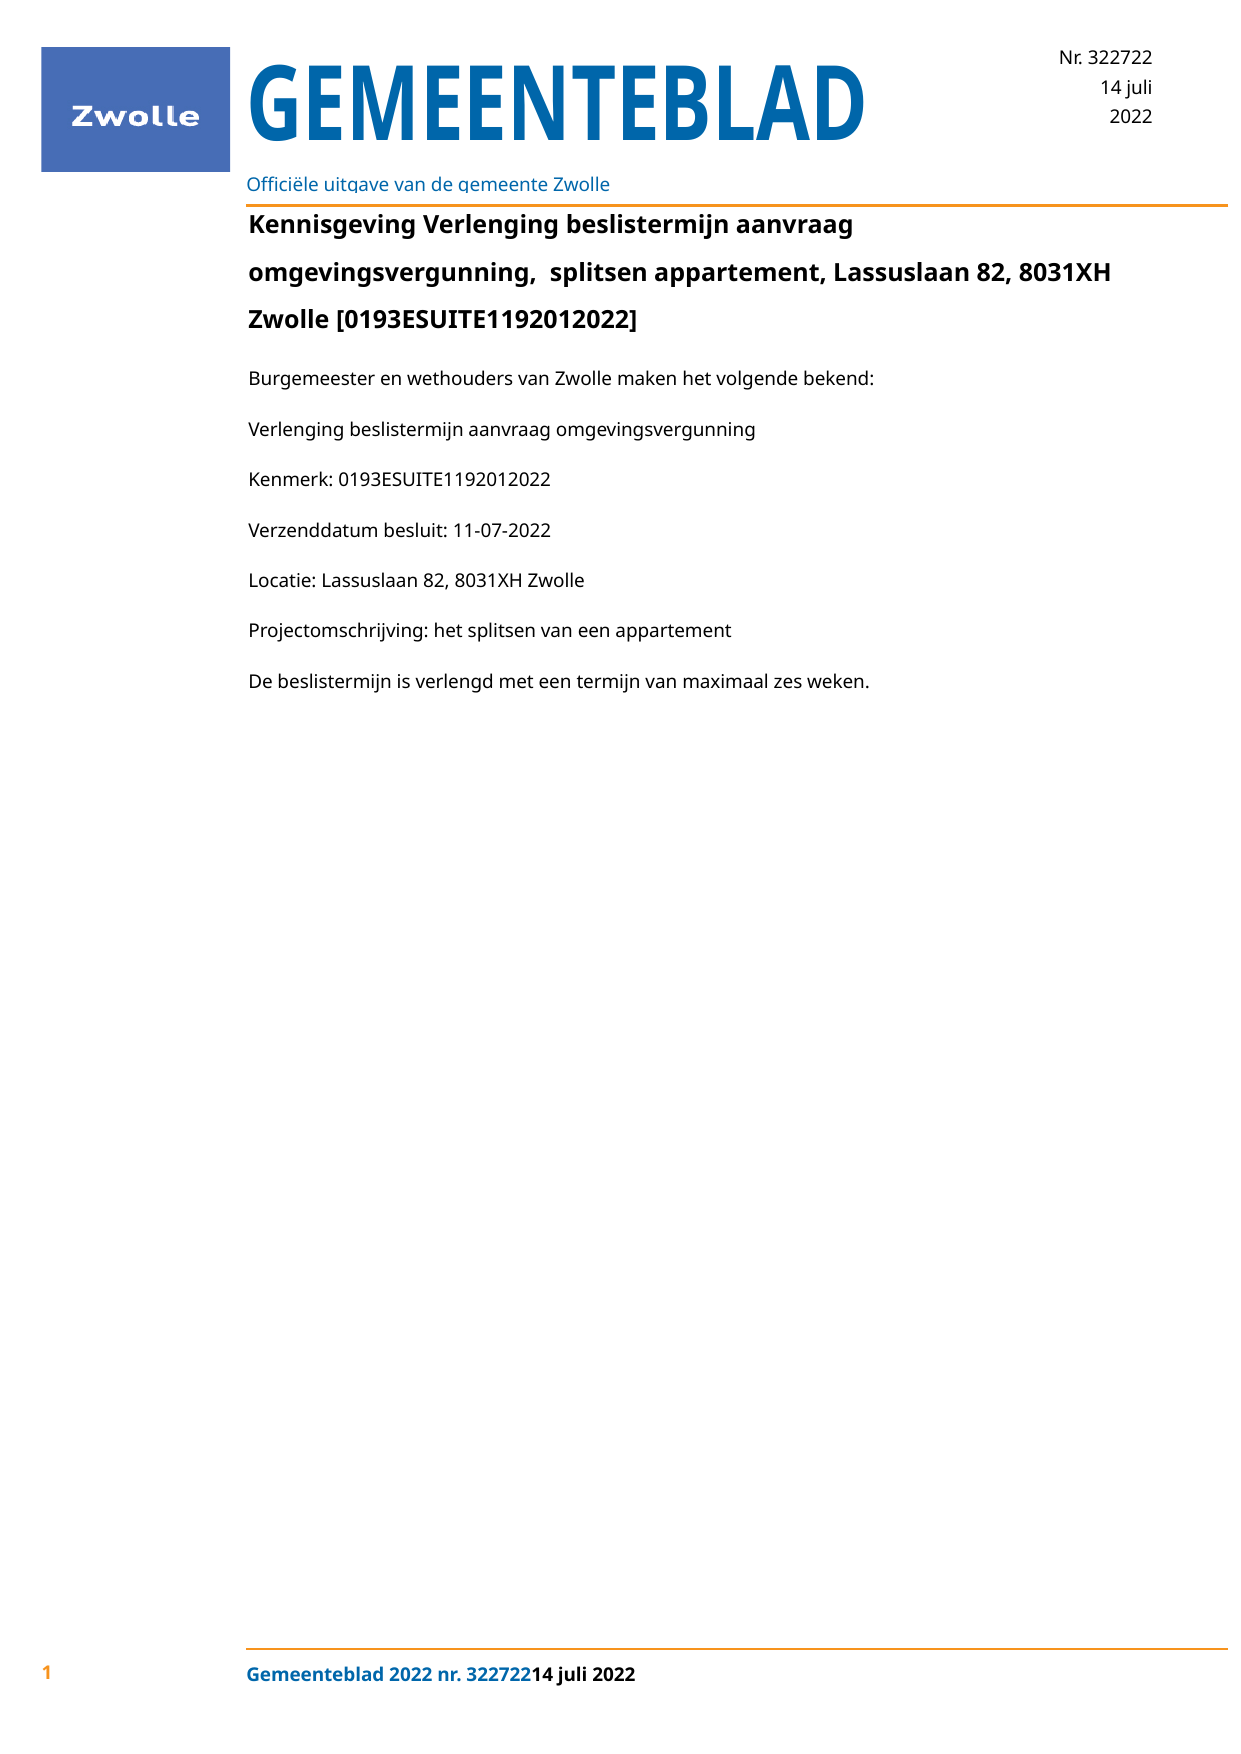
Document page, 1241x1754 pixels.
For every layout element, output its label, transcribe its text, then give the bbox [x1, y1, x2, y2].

text Kennisgeving Verlenging beslistermijn aanvraag omgevingsvergunning, splitsen appartement, Lassuslaan 82, 8031XH Zwolle [0193ESUITE1192012022] [248, 207, 1152, 336]
text Burgemeester en wethouders van Zwolle maken het volgende bekend: [248, 366, 1152, 391]
text Projectomschrijving: het splitsen van een appartement [248, 618, 1152, 643]
text Locatie: Lassuslaan 82, 8031XH Zwolle [248, 567, 1152, 593]
text Verlenging beslistermijn aanvraag omgevingsvergunning [248, 416, 1152, 442]
text De beslistermijn is verlengd met een termijn van maximaal zes weken. [248, 668, 1152, 694]
text Verzenddatum besluit: 11-07-2022 [248, 517, 1152, 542]
picture [41, 47, 231, 172]
text Kenmerk: 0193ESUITE1192012022 [248, 466, 1152, 492]
